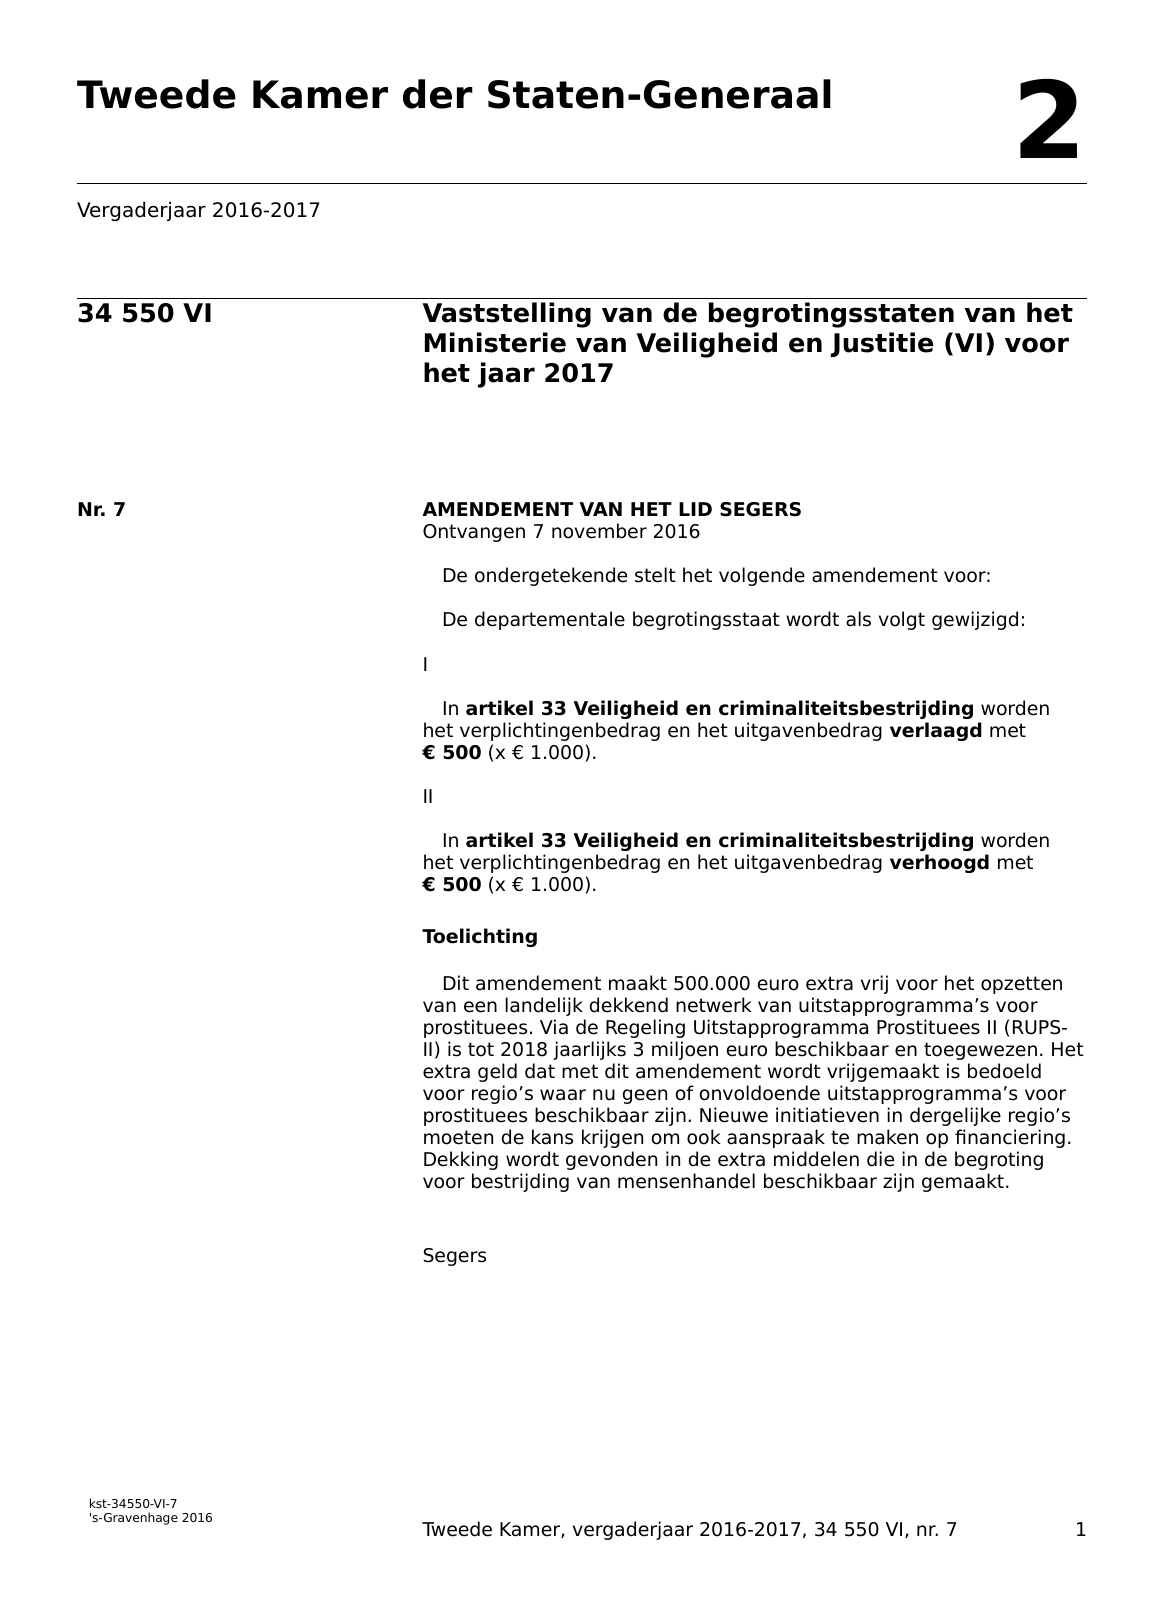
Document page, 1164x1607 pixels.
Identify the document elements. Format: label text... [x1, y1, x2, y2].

table_cell Vergaderjaar 2016-2017 [77, 184, 1087, 298]
text Segers [422, 1223, 1087, 1267]
text De departementale begrotingsstaat wordt als volgt gewijzigd: [422, 609, 1087, 631]
subtitle 34 550 VI Vaststelling van de begrotingsstaten van het Ministerie van Veiligheid en Justitie (VI) voor het jaar 2017 [77, 299, 1087, 388]
text Dit amendement maakt 500.000 euro extra vrij voor het opzetten van een landelijk dekkend netwerk van uitstapprogramma’s voor prostituees. Via de Regeling Uitstapprogramma Prostituees II (RUPS-II) is tot 2018 jaarlijks 3 miljoen euro beschikbaar en toegewezen. Het extra geld dat met dit amendement wordt vrijgemaakt is bedoeld voor regio’s waar nu geen of onvoldoende uitstapprogramma’s voor prostituees beschikbaar zijn. Nieuwe initiatieven in dergelijke regio’s moeten de kans krijgen om ook aanspraak te maken op financiering. Dekking wordt gevonden in de extra middelen die in de begroting voor bestrijding van mensenhandel beschikbaar zijn gemaakt. [422, 973, 1087, 1193]
subtitle Toelichting [422, 926, 1087, 948]
table_header 2 [886, 59, 1087, 183]
text Ontvangen 7 november 2016 [422, 521, 1087, 543]
text II [422, 786, 1087, 808]
text 's-Gravenhage 2016 [88, 1511, 323, 1525]
subtitle Nr. 7 AMENDEMENT VAN HET LID SEGERS [77, 499, 1087, 521]
table_header Tweede Kamer der Staten-Generaal [77, 59, 886, 183]
text De ondergetekende stelt het volgende amendement voor: [422, 565, 1087, 587]
text kst-34550-VI-7 [88, 1497, 323, 1511]
text I [422, 653, 1087, 676]
text In artikel 33 Veiligheid en criminaliteitsbestrijding worden het verplichtingenbedrag en het uitgavenbedrag verlaagd met € 500 (x € 1.000). [422, 698, 1087, 764]
text In artikel 33 Veiligheid en criminaliteitsbestrijding worden het verplichtingenbedrag en het uitgavenbedrag verhoogd met € 500 (x € 1.000). [422, 830, 1087, 896]
